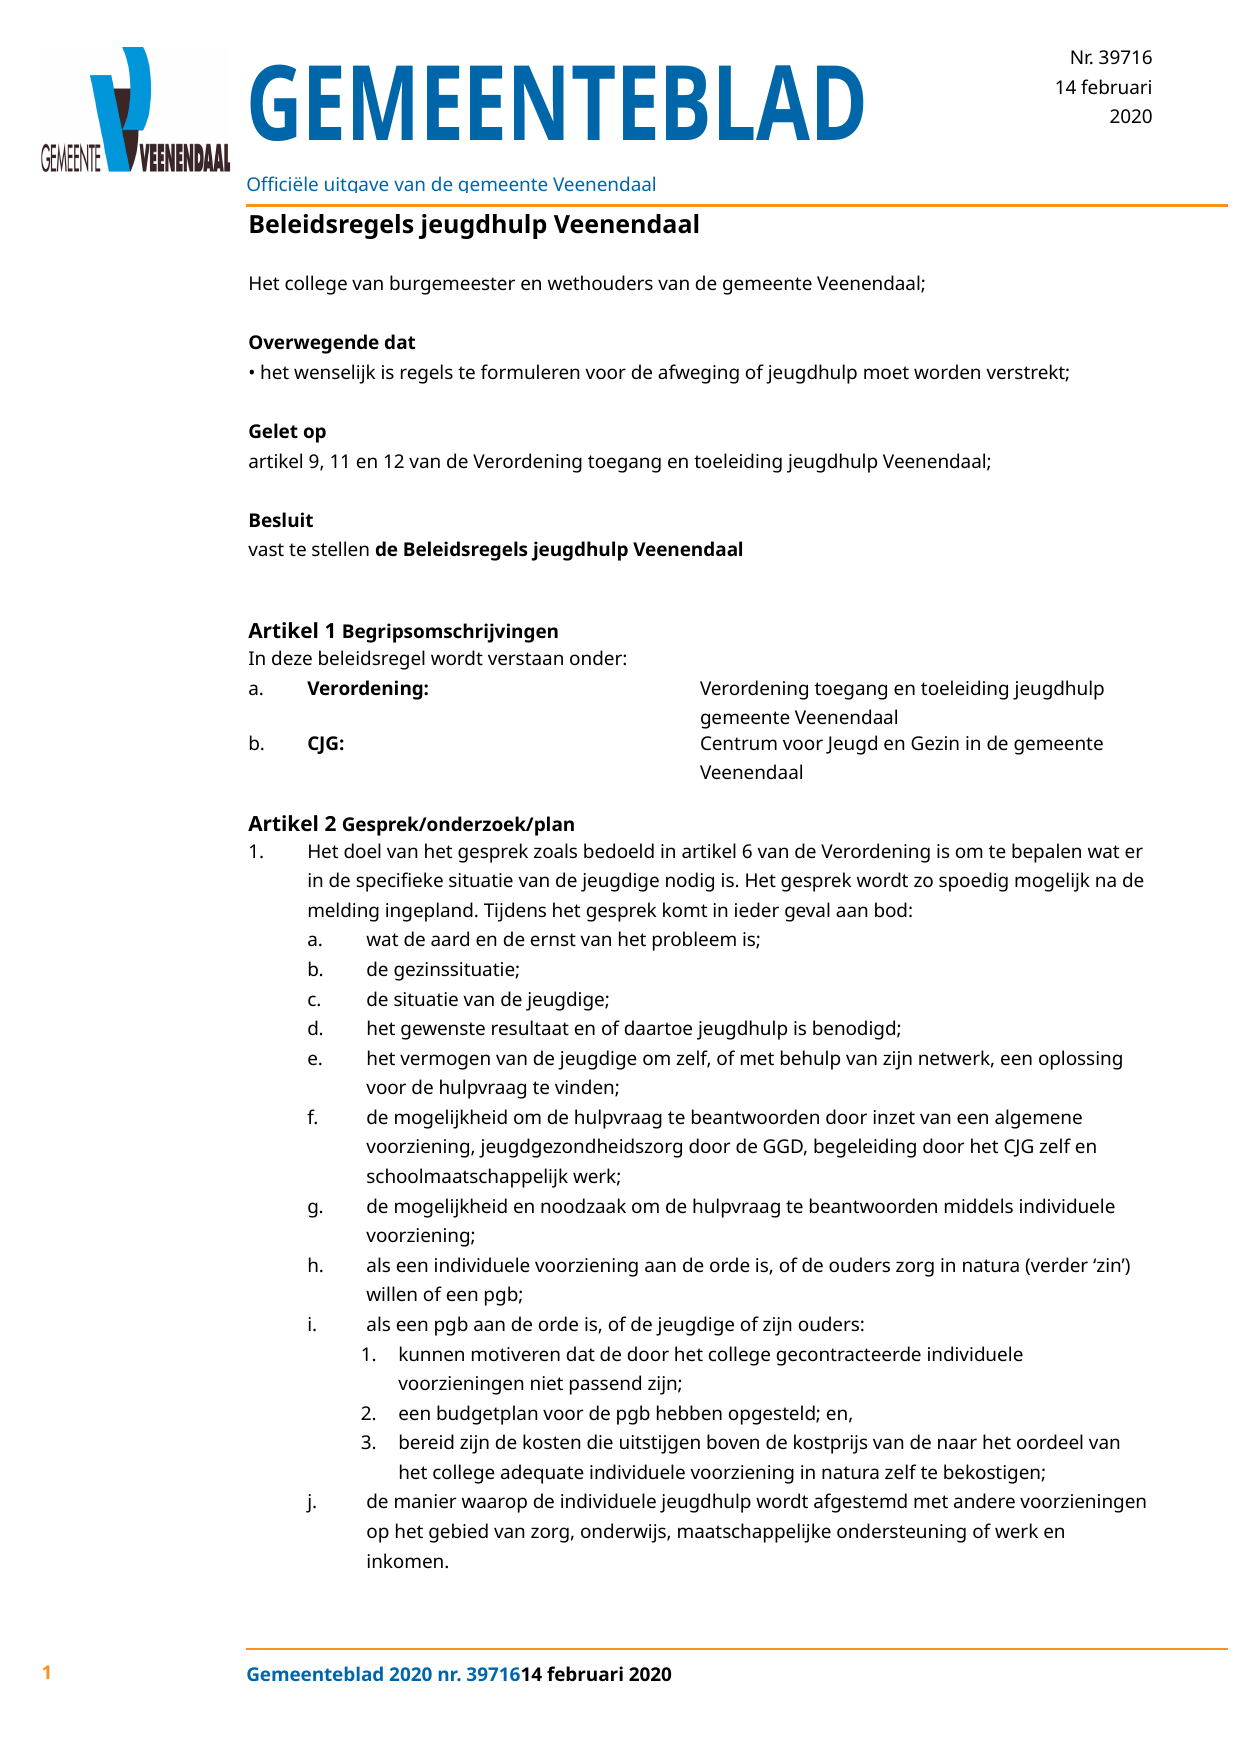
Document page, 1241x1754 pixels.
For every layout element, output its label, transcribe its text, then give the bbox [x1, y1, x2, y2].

picture [41, 47, 130, 172]
text Overwegende dat [248, 329, 1152, 355]
list als een individuele voorziening aan de orde is, of de ouders zorg in natura (verder ‘zin’) willen of een pgb; [307, 1252, 1152, 1307]
list de mogelijkheid en noodzaak om de hulpvraag te beantwoorden middels individuele voorziening; [307, 1193, 1152, 1248]
list de mogelijkheid om de hulpvraag te beantwoorden door inzet van een algemene voorziening, jeugdgezondheidszorg door de GGD, begeleiding door het CJG zelf en schoolmaatschappelijk werk; [307, 1104, 1152, 1189]
list bereid zijn de kosten die uitstijgen boven de kostprijs van de naar het oordeel van het college adequate individuele voorziening in natura zelf te bekostigen; [361, 1429, 1152, 1485]
text Besluit [248, 507, 1152, 533]
list het vermogen van de jeugdige om zelf, of met behulp van zijn netwerk, een oplossing voor de hulpvraag te vinden; [307, 1045, 1152, 1100]
table_cell Centrum voor Jeugd en Gezin in de gemeente Veenendaal [700, 730, 1152, 785]
text Gelet op [248, 418, 1152, 444]
list de gezinssituatie; [307, 956, 1152, 982]
list een budgetplan voor de pgb hebben opgesteld; en, [361, 1400, 1152, 1426]
text Artikel 2 Gesprek/onderzoek/plan [248, 809, 1152, 838]
list als een pgb aan de orde is, of de jeugdige of zijn ouders: [307, 1311, 1152, 1337]
picture [123, 47, 231, 172]
table_header Verordening toegang en toeleiding jeugdhulp gemeente Veenendaal [700, 675, 1152, 730]
text Beleidsregels jeugdhulp Veenendaal [248, 207, 1152, 241]
list Het doel van het gesprek zoals bedoeld in artikel 6 van de Verordening is om te bepalen wat er in de specifieke situatie van de jeugdige nodig is. Het gesprek wordt zo spoedig mogelijk na de melding ingepland. Tijdens het gesprek komt in ieder geval aan bod: [248, 838, 1152, 923]
table_header Verordening: [248, 675, 700, 730]
table_cell CJG: [248, 730, 700, 785]
text Het college van burgemeester en wethouders van de gemeente Veenendaal; [248, 270, 1152, 296]
list wat de aard en de ernst van het probleem is; [307, 927, 1152, 952]
list de situatie van de jeugdige; [307, 986, 1152, 1011]
text vast te stellen de Beleidsregels jeugdhulp Veenendaal [248, 537, 1152, 562]
list kunnen motiveren dat de door het college gecontracteerde individuele voorzieningen niet passend zijn; [361, 1341, 1152, 1396]
text In deze beleidsregel wordt verstaan onder: [248, 645, 1152, 671]
list de manier waarop de individuele jeugdhulp wordt afgestemd met andere voorzieningen op het gebied van zorg, onderwijs, maatschappelijke ondersteuning of werk en inkomen. [307, 1489, 1152, 1573]
text artikel 9, 11 en 12 van de Verordening toegang en toeleiding jeugdhulp Veenendaal; [248, 448, 1152, 473]
list het gewenste resultaat en of daartoe jeugdhulp is benodigd; [307, 1015, 1152, 1041]
text Artikel 1 Begripsomschrijvingen [248, 617, 1152, 645]
text • het wenselijk is regels te formuleren voor de afweging of jeugdhulp moet worden verstrekt; [248, 359, 1152, 385]
